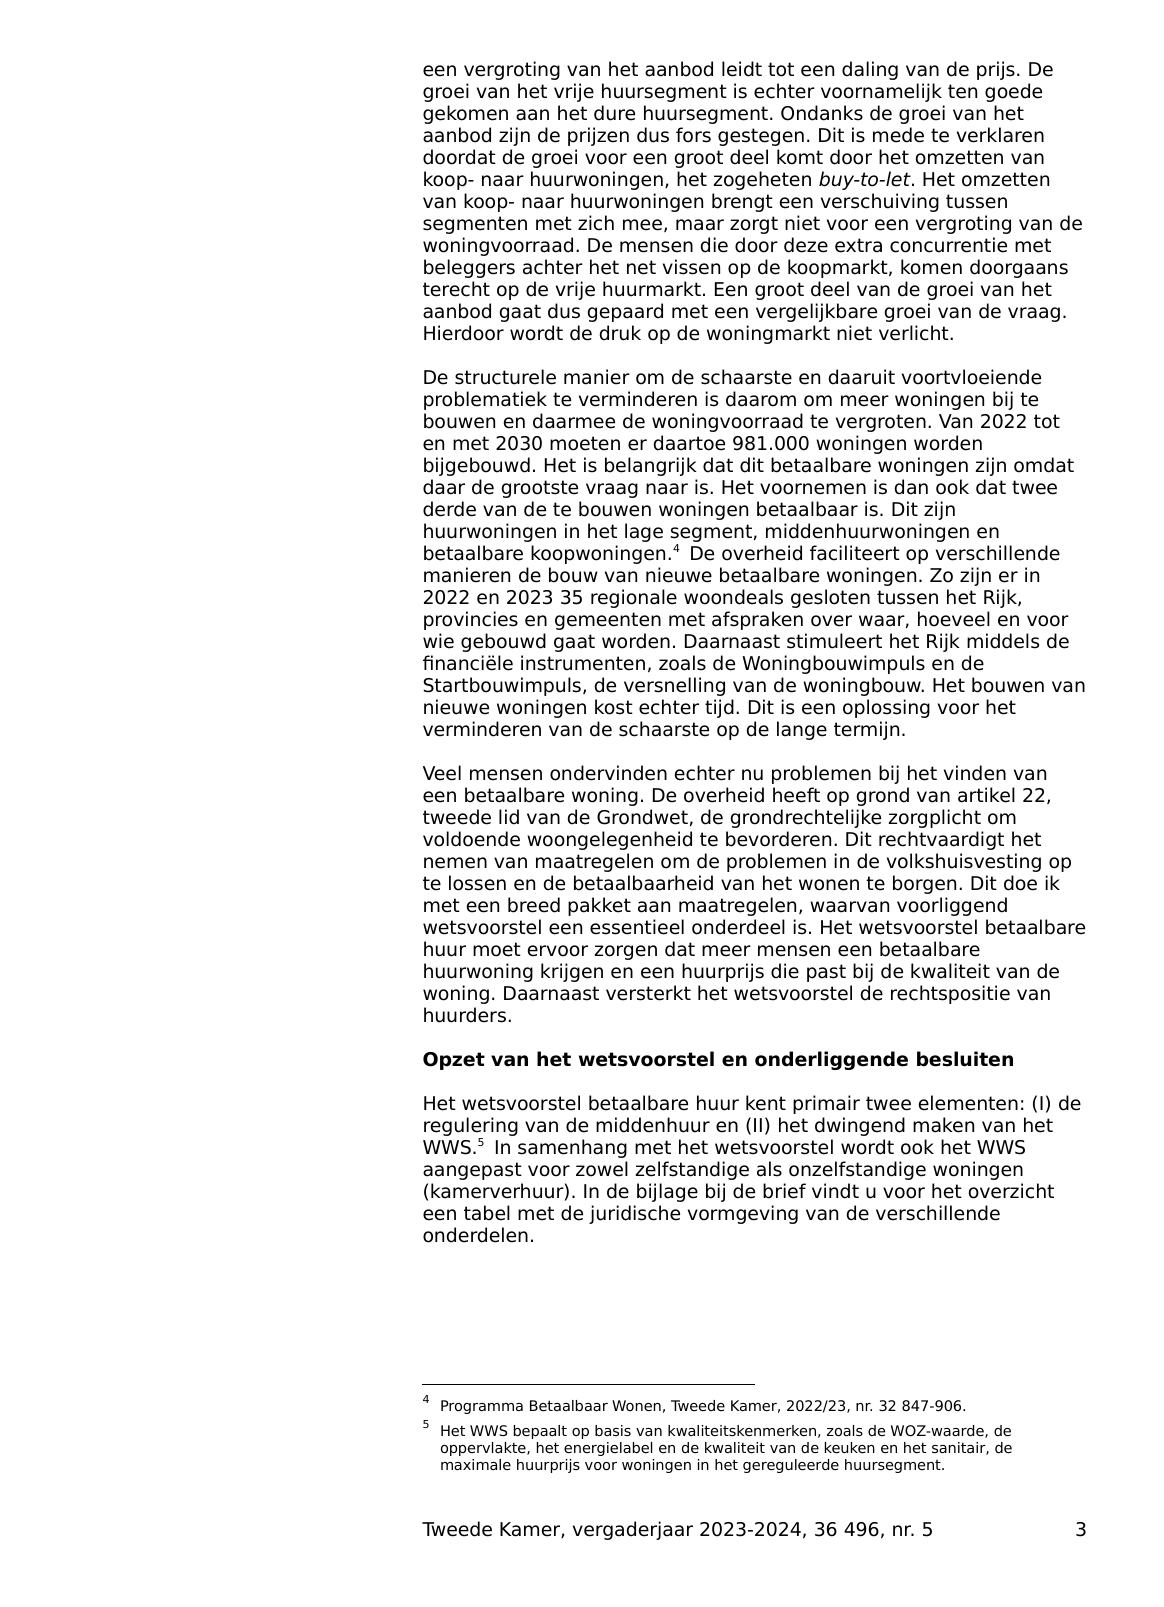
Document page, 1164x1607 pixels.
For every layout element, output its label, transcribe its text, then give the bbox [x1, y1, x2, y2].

text Veel mensen ondervinden echter nu problemen bij het vinden van een betaalbare woning. De overheid heeft op grond van artikel 22, tweede lid van de Grondwet, de grondrechtelijke zorgplicht om voldoende woongelegenheid te bevorderen. Dit rechtvaardigt het nemen van maatregelen om de problemen in de volkshuisvesting op te lossen en de betaalbaarheid van het wonen te borgen. Dit doe ik met een breed pakket aan maatregelen, waarvan voorliggend wetsvoorstel een essentieel onderdeel is. Het wetsvoorstel betaalbare huur moet ervoor zorgen dat meer mensen een betaalbare huurwoning krijgen en een huurprijs die past bij de kwaliteit van de woning. Daarnaast versterkt het wetsvoorstel de rechtspositie van huurders. [422, 763, 1087, 1027]
subtitle Opzet van het wetsvoorstel en onderliggende besluiten [422, 1049, 1087, 1071]
text Het WWS bepaalt op basis van kwaliteitskenmerken, zoals de WOZ-waarde, de oppervlakte, het energielabel en de kwaliteit van de keuken en het sanitair, de maximale huurprijs voor woningen in het gereguleerde huursegment. [422, 1418, 1087, 1474]
text De structurele manier om de schaarste en daaruit voortvloeiende problematiek te verminderen is daarom om meer woningen bij te bouwen en daarmee de woningvoorraad te vergroten. Van 2022 tot en met 2030 moeten er daartoe 981.000 woningen worden bijgebouwd. Het is belangrijk dat dit betaalbare woningen zijn omdat daar de grootste vraag naar is. Het voornemen is dan ook dat twee derde van de te bouwen woningen betaalbaar is. Dit zijn huurwoningen in het lage segment, middenhuurwoningen en betaalbare koopwoningen. De overheid faciliteert op verschillende manieren de bouw van nieuwe betaalbare woningen. Zo zijn er in 2022 en 2023 35 regionale woondeals gesloten tussen het Rijk, provincies en gemeenten met afspraken over waar, hoeveel en voor wie gebouwd gaat worden. Daarnaast stimuleert het Rijk middels de financiële instrumenten, zoals de Woningbouwimpuls en de Startbouwimpuls, de versnelling van de woningbouw. Het bouwen van nieuwe woningen kost echter tijd. Dit is een oplossing voor het verminderen van de schaarste op de lange termijn. [422, 367, 1087, 741]
text Programma Betaalbaar Wonen, Tweede Kamer, 2022/23, nr. 32 847-906. [422, 1393, 1087, 1416]
text een vergroting van het aanbod leidt tot een daling van de prijs. De groei van het vrije huursegment is echter voornamelijk ten goede gekomen aan het dure huursegment. Ondanks de groei van het aanbod zijn de prijzen dus fors gestegen. Dit is mede te verklaren doordat de groei voor een groot deel komt door het omzetten van koop- naar huurwoningen, het zogeheten buy-to-let. Het omzetten van koop- naar huurwoningen brengt een verschuiving tussen segmenten met zich mee, maar zorgt niet voor een vergroting van de woningvoorraad. De mensen die door deze extra concurrentie met beleggers achter het net vissen op de koopmarkt, komen doorgaans terecht op de vrije huurmarkt. Een groot deel van de groei van het aanbod gaat dus gepaard met een vergelijkbare groei van de vraag. Hierdoor wordt de druk op de woningmarkt niet verlicht. [422, 59, 1087, 345]
text Het wetsvoorstel betaalbare huur kent primair twee elementen: (I) de regulering van de middenhuur en (II) het dwingend maken van het WWS. In samenhang met het wetsvoorstel wordt ook het WWS aangepast voor zowel zelfstandige als onzelfstandige woningen (kamerverhuur). In de bijlage bij de brief vindt u voor het overzicht een tabel met de juridische vormgeving van de verschillende onderdelen. [422, 1093, 1087, 1247]
